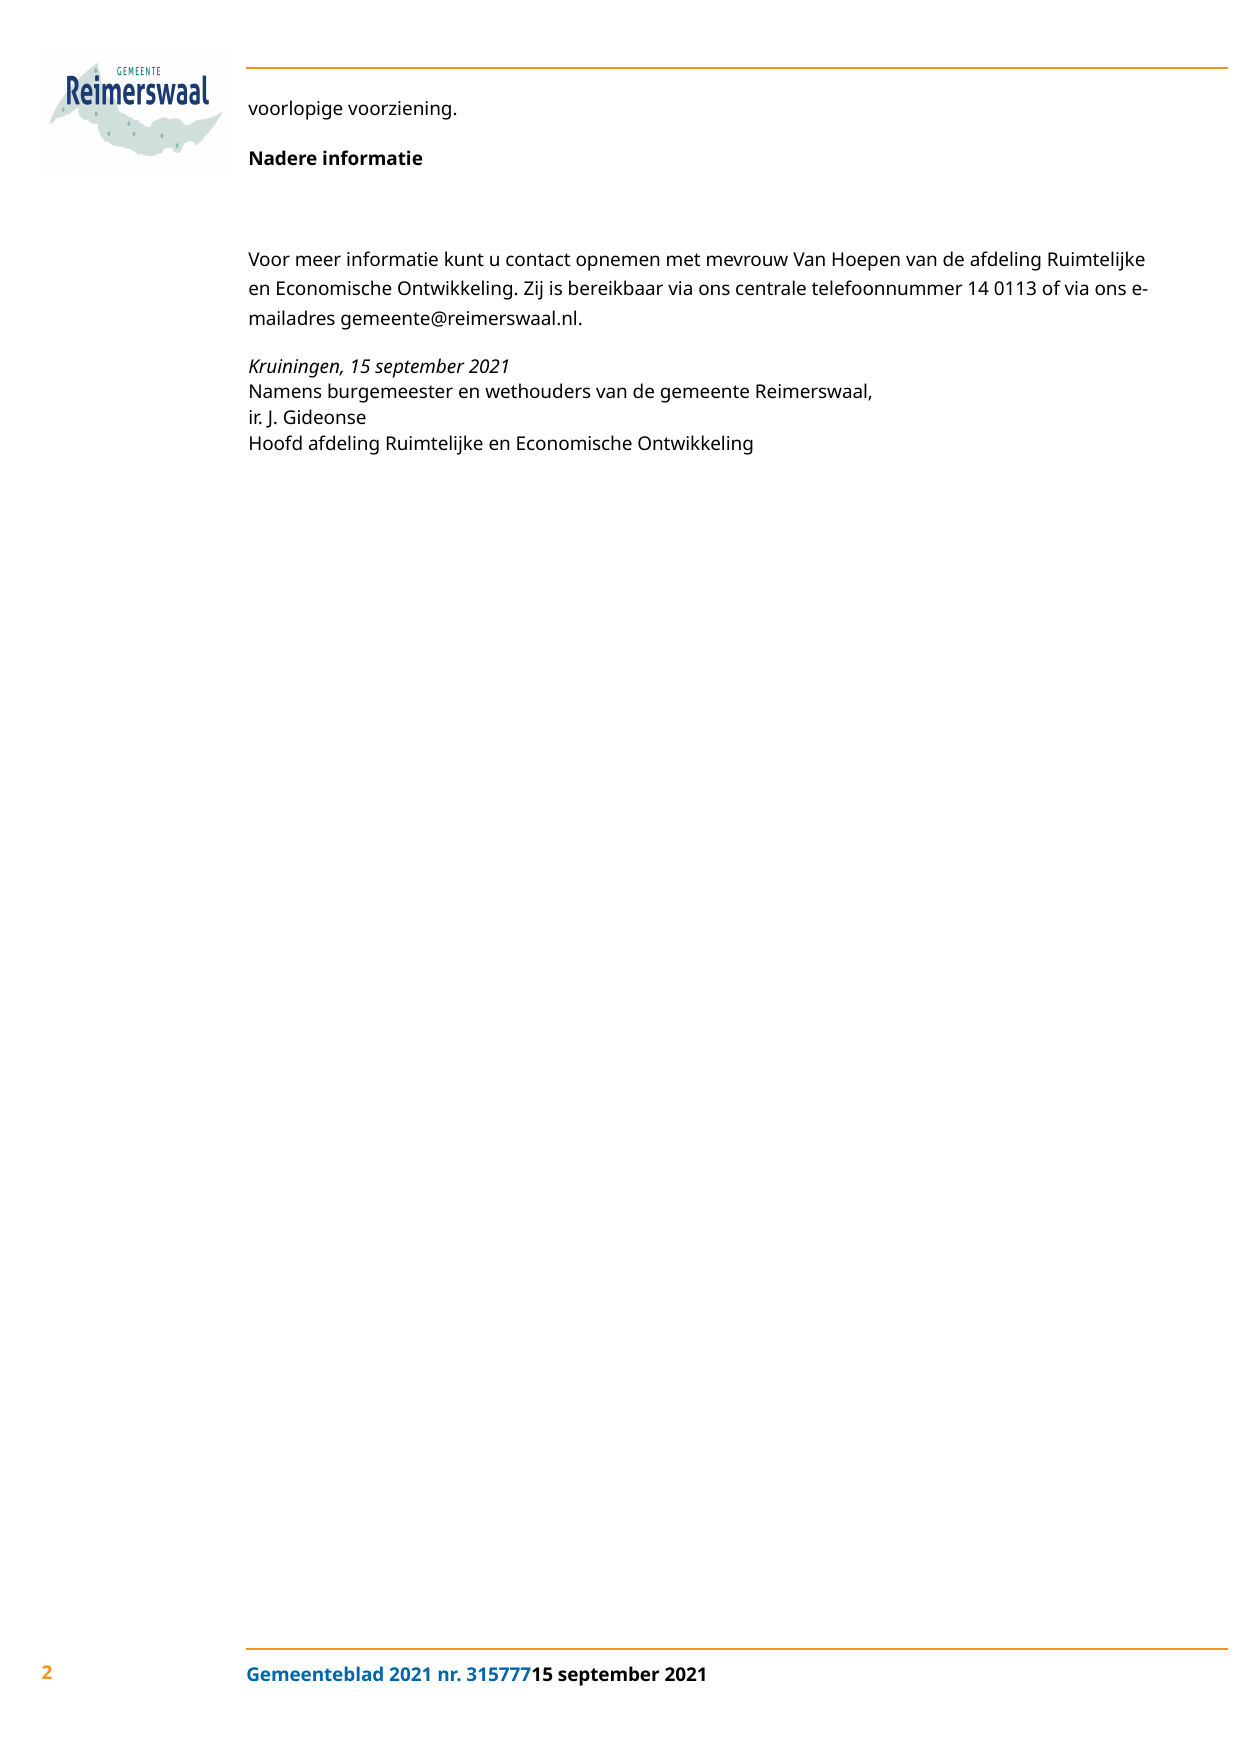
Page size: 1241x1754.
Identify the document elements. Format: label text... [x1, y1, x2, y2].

text Hoofd afdeling Ruimtelijke en Economische Ontwikkeling [248, 430, 1152, 456]
text Namens burgemeester en wethouders van de gemeente Reimerswaal, [248, 379, 1152, 404]
text Voor meer informatie kunt u contact opnemen met mevrouw Van Hoepen van de afdeling Ruimtelijke en Economische Ontwikkeling. Zij is bereikbaar via ons centrale telefoonnummer 14 0113 of via ons e-mailadres gemeente@reimerswaal.nl. [248, 246, 1152, 331]
text Nadere informatie [248, 145, 1152, 171]
picture [41, 47, 231, 172]
text voorlopige voorziening. [248, 95, 1152, 121]
text ir. J. Gideonse [248, 404, 1152, 430]
text Kruiningen, 15 september 2021 [248, 353, 1152, 379]
